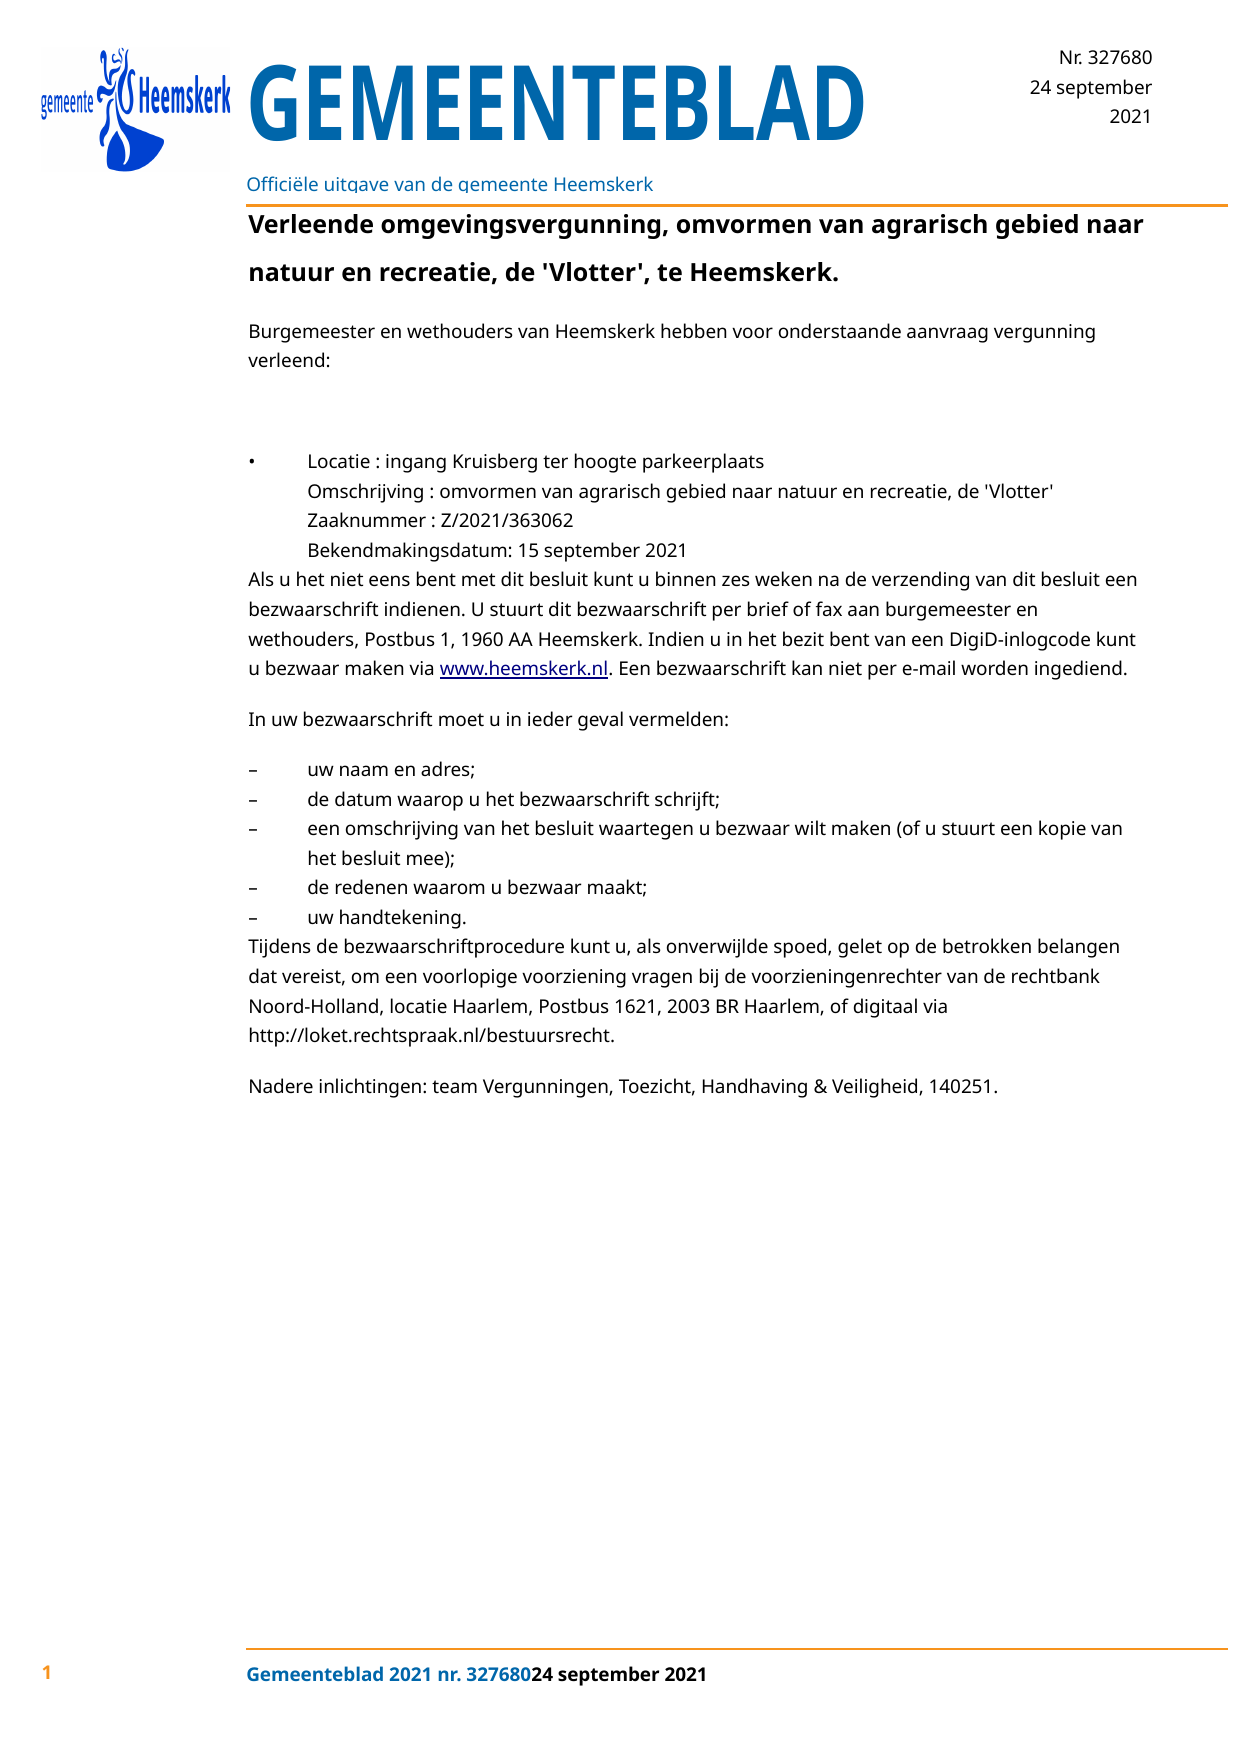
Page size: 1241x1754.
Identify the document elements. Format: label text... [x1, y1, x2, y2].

list uw handtekening. [248, 904, 1152, 930]
picture [41, 47, 231, 172]
list uw naam en adres; [248, 756, 1152, 782]
list een omschrijving van het besluit waartegen u bezwaar wilt maken (of u stuurt een kopie van het besluit mee); [248, 815, 1152, 871]
text Als u het niet eens bent met dit besluit kunt u binnen zes weken na de verzending van dit besluit een bezwaarschrift indienen. U stuurt dit bezwaarschrift per brief of fax aan burgemeester en wethouders, Postbus 1, 1960 AA Heemskerk. Indien u in het bezit bent van een DigiD-inlogcode kunt u bezwaar maken via www.heemskerk.nl. Een bezwaarschrift kan niet per e-mail worden ingediend. [248, 567, 1152, 681]
text Burgemeester en wethouders van Heemskerk hebben voor onderstaande aanvraag vergunning verleend: [248, 318, 1152, 373]
text Tijdens de bezwaarschriftprocedure kunt u, als onverwijlde spoed, gelet op de betrokken belangen dat vereist, om een voorlopige voorziening vragen bij de voorzieningenrechter van de rechtbank Noord-Holland, locatie Haarlem, Postbus 1621, 2003 BR Haarlem, of digitaal via http://loket.rechtspraak.nl/bestuursrecht. [248, 934, 1152, 1048]
list Zaaknummer : Z/2021/363062 [248, 507, 1152, 533]
text Nadere inlichtingen: team Vergunningen, Toezicht, Handhaving & Veiligheid, 140251. [248, 1073, 1152, 1099]
list Locatie : ingang Kruisberg ter hoogte parkeerplaats [248, 448, 1152, 474]
list Omschrijving : omvormen van agrarisch gebied naar natuur en recreatie, de 'Vlotter' [248, 478, 1152, 504]
list de datum waarop u het bezwaarschrift schrijft; [248, 786, 1152, 812]
text Verleende omgevingsvergunning, omvormen van agrarisch gebied naar natuur en recreatie, de 'Vlotter', te Heemskerk. [248, 207, 1152, 288]
text In uw bezwaarschrift moet u in ieder geval vermelden: [248, 706, 1152, 732]
list de redenen waarom u bezwaar maakt; [248, 874, 1152, 900]
list Bekendmakingsdatum: 15 september 2021 [248, 537, 1152, 563]
